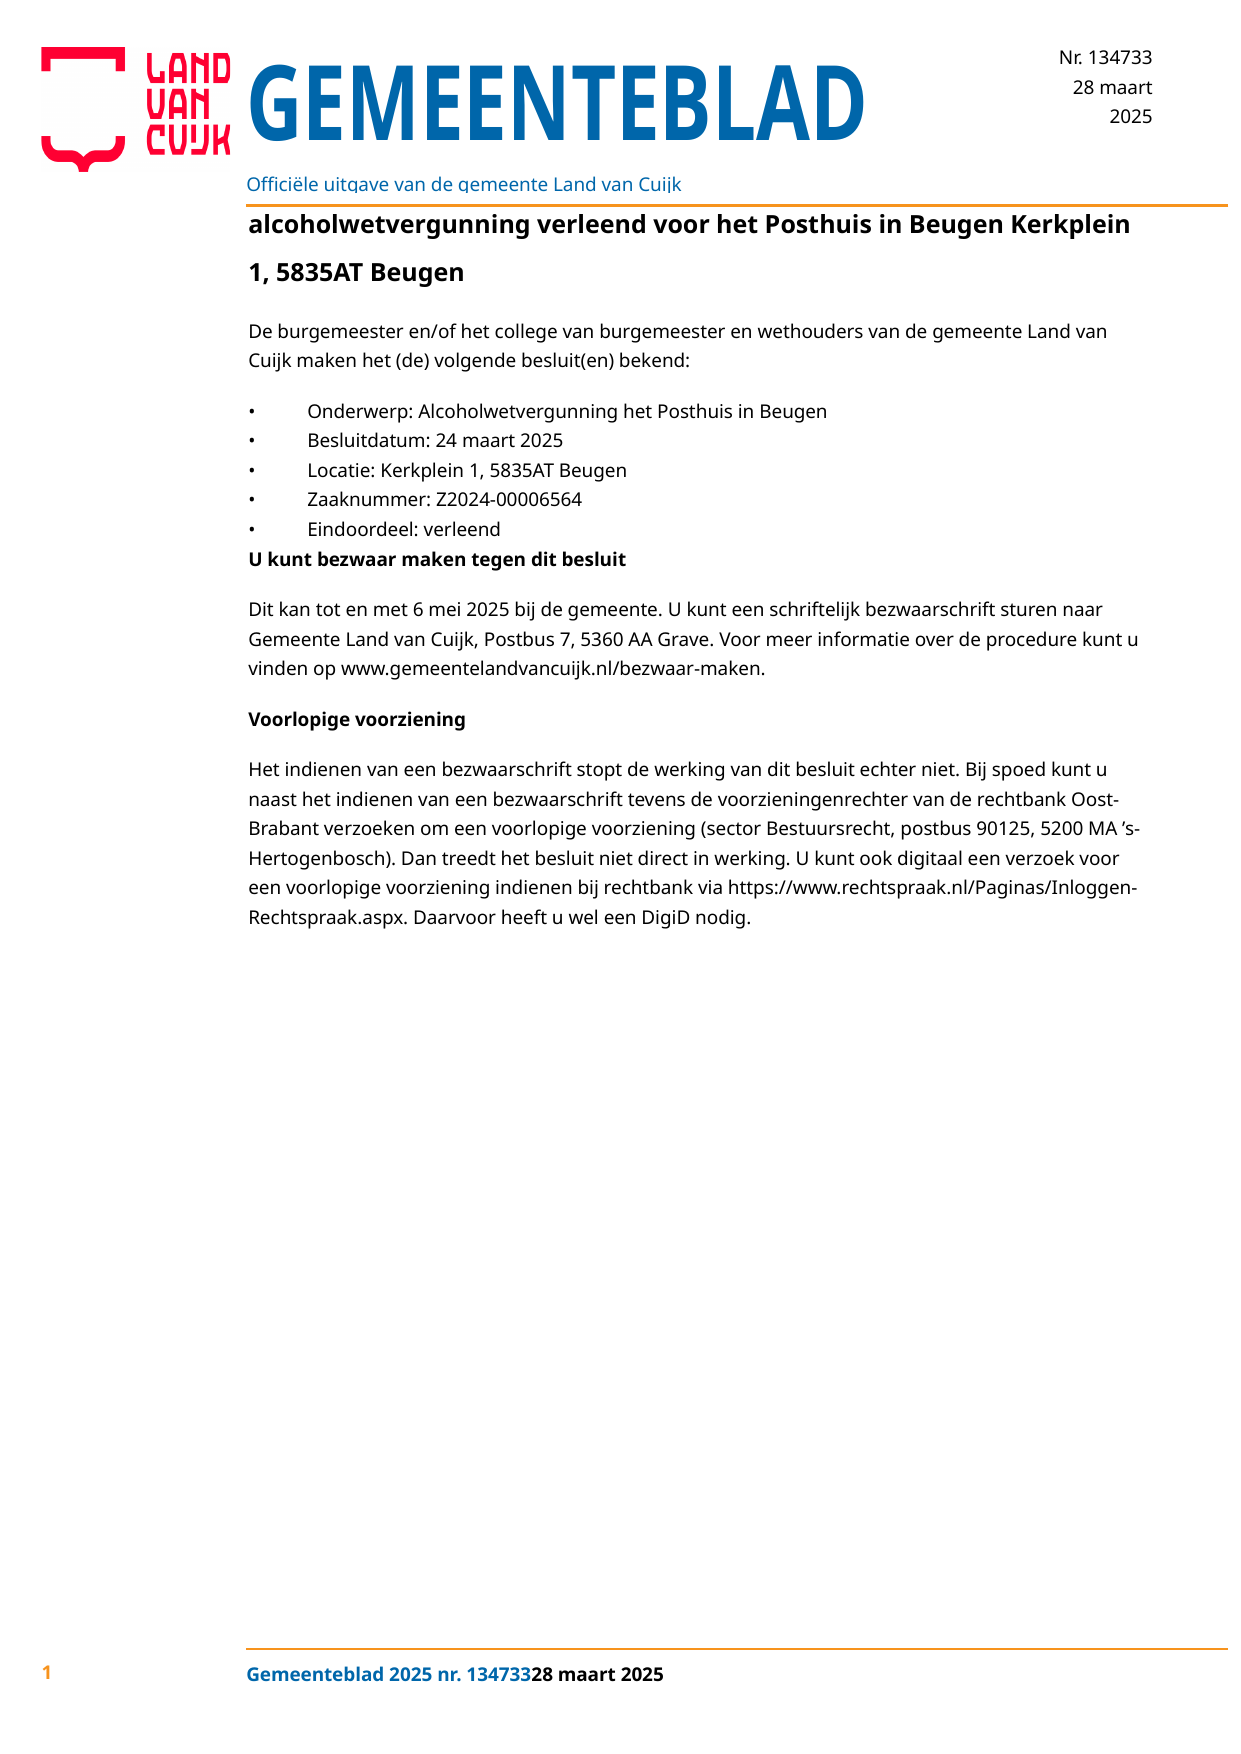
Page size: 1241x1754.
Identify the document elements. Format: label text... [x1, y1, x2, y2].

text alcoholwetvergunning verleend voor het Posthuis in Beugen Kerkplein 1, 5835AT Beugen [248, 207, 1152, 288]
text Voorlopige voorziening [248, 706, 1152, 732]
list Locatie: Kerkplein 1, 5835AT Beugen [248, 457, 1152, 483]
list Zaaknummer: Z2024-00006564 [248, 487, 1152, 512]
text Dit kan tot en met 6 mei 2025 bij de gemeente. U kunt een schriftelijk bezwaarschrift sturen naar Gemeente Land van Cuijk, Postbus 7, 5360 AA Grave. Voor meer informatie over de procedure kunt u vinden op www.gemeentelandvancuijk.nl/bezwaar-maken. [248, 596, 1152, 681]
list Besluitdatum: 24 maart 2025 [248, 427, 1152, 453]
list Eindoordeel: verleend [248, 516, 1152, 542]
text De burgemeester en/of het college van burgemeester en wethouders van de gemeente Land van Cuijk maken het (de) volgende besluit(en) bekend: [248, 318, 1152, 373]
list Onderwerp: Alcoholwetvergunning het Posthuis in Beugen [248, 398, 1152, 424]
picture [41, 47, 231, 172]
text Het indienen van een bezwaarschrift stopt de werking van dit besluit echter niet. Bij spoed kunt u naast het indienen van een bezwaarschrift tevens de voorzieningenrechter van de rechtbank Oost-Brabant verzoeken om een voorlopige voorziening (sector Bestuursrecht, postbus 90125, 5200 MA ’s-Hertogenbosch). Dan treedt het besluit niet direct in werking. U kunt ook digitaal een verzoek voor een voorlopige voorziening indienen bij rechtbank via https://www.rechtspraak.nl/Paginas/Inloggen-Rechtspraak.aspx. Daarvoor heeft u wel een DigiD nodig. [248, 756, 1152, 930]
text U kunt bezwaar maken tegen dit besluit [248, 546, 1152, 572]
